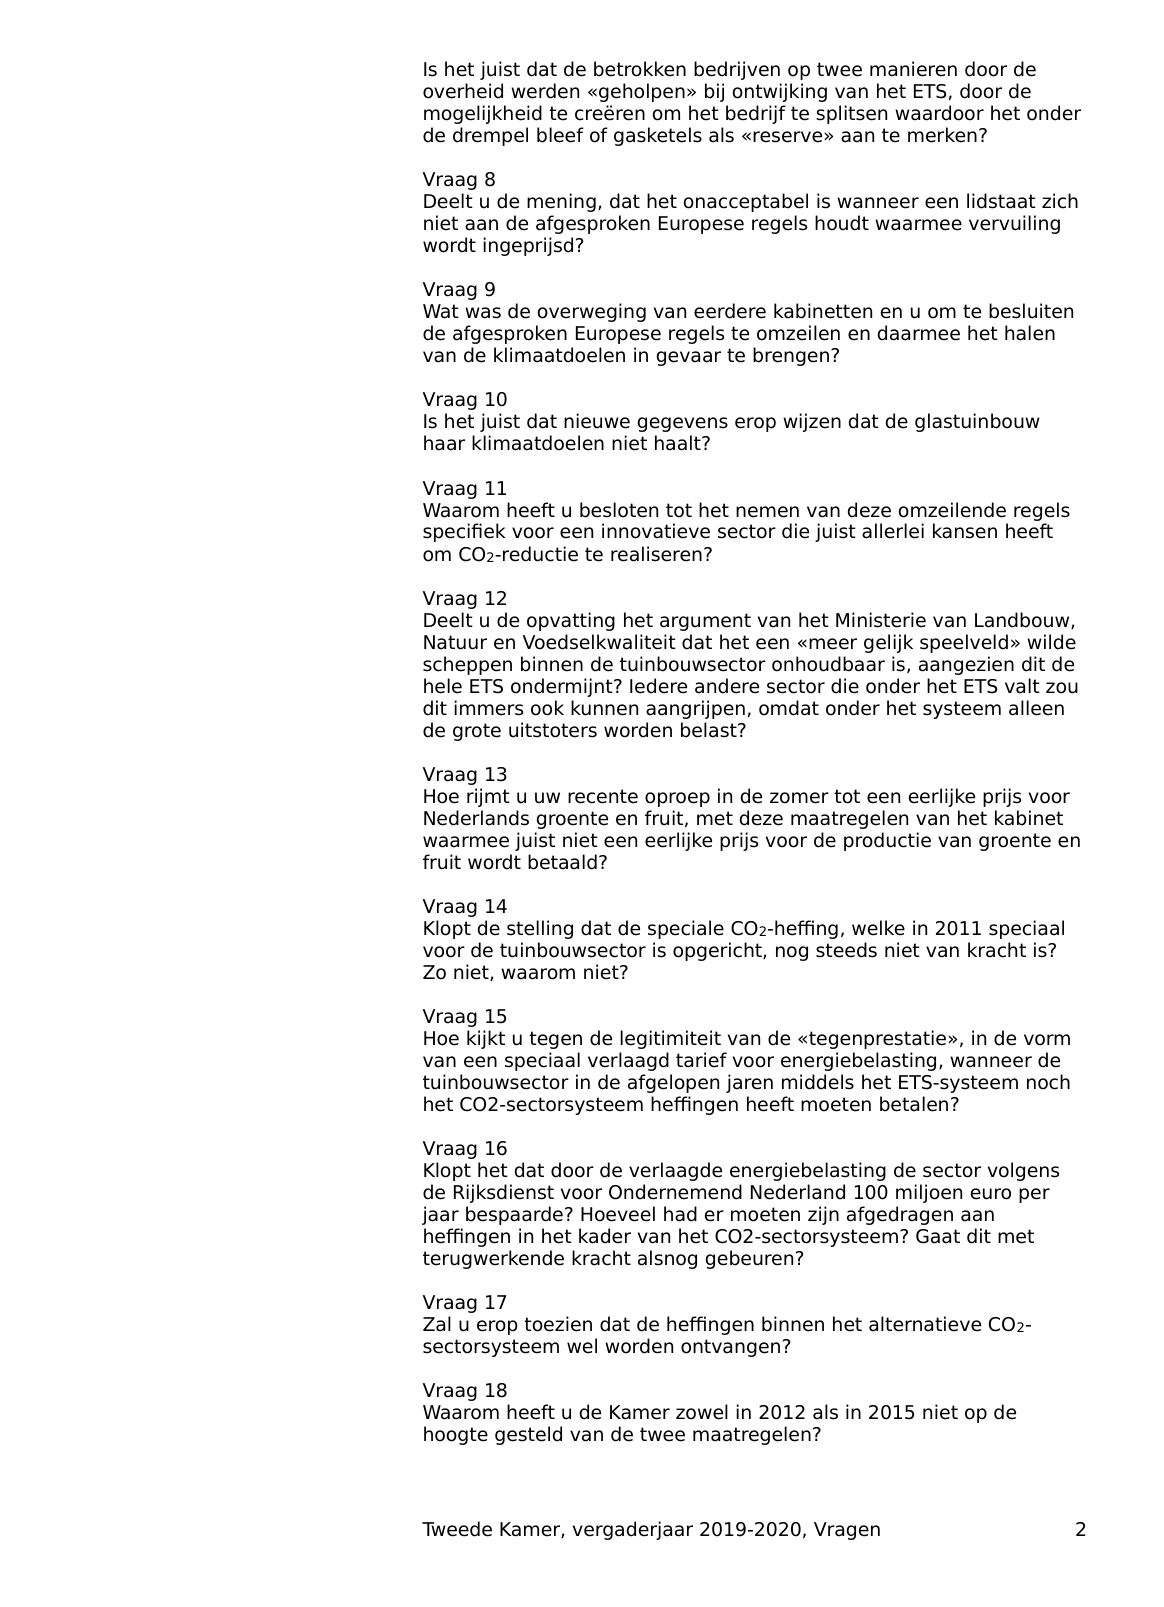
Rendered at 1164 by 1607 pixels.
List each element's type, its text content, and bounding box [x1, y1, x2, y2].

text Waarom heeft u besloten tot het nemen van deze omzeilende regels specifiek voor een innovatieve sector die juist allerlei kansen heeft om CO2-reductie te realiseren? [422, 499, 1087, 565]
text Is het juist dat nieuwe gegevens erop wijzen dat de glastuinbouw haar klimaatdoelen niet haalt? [422, 411, 1087, 455]
text Klopt de stelling dat de speciale CO2-heffing, welke in 2011 speciaal voor de tuinbouwsector is opgericht, nog steeds niet van kracht is? Zo niet, waarom niet? [422, 918, 1087, 984]
text Deelt u de opvatting het argument van het Ministerie van Landbouw, Natuur en Voedselkwaliteit dat het een «meer gelijk speelveld» wilde scheppen binnen de tuinbouwsector onhoudbaar is, aangezien dit de hele ETS ondermijnt? Iedere andere sector die onder het ETS valt zou dit immers ook kunnen aangrijpen, omdat onder het systeem alleen de grote uitstoters worden belast? [422, 609, 1087, 741]
text Vraag 8 [422, 169, 1087, 191]
text Vraag 14 [422, 896, 1087, 918]
text Vraag 18 [422, 1380, 1087, 1402]
text Vraag 9 [422, 279, 1087, 301]
text Hoe kijkt u tegen de legitimiteit van de «tegenprestatie», in de vorm van een speciaal verlaagd tarief voor energiebelasting, wanneer de tuinbouwsector in de afgelopen jaren middels het ETS-systeem noch het CO2-sectorsysteem heffingen heeft moeten betalen? [422, 1028, 1087, 1116]
text Vraag 13 [422, 764, 1087, 786]
text Is het juist dat de betrokken bedrijven op twee manieren door de overheid werden «geholpen» bij ontwijking van het ETS, door de mogelijkheid te creëren om het bedrijf te splitsen waardoor het onder de drempel bleef of gasketels als «reserve» aan te merken? [422, 59, 1087, 147]
text Hoe rijmt u uw recente oproep in de zomer tot een eerlijke prijs voor Nederlands groente en fruit, met deze maatregelen van het kabinet waarmee juist niet een eerlijke prijs voor de productie van groente en fruit wordt betaald? [422, 786, 1087, 873]
text Vraag 17 [422, 1292, 1087, 1314]
text Vraag 15 [422, 1006, 1087, 1028]
text Vraag 10 [422, 389, 1087, 411]
text Wat was de overweging van eerdere kabinetten en u om te besluiten de afgesproken Europese regels te omzeilen en daarmee het halen van de klimaatdoelen in gevaar te brengen? [422, 301, 1087, 367]
text Klopt het dat door de verlaagde energiebelasting de sector volgens de Rijksdienst voor Ondernemend Nederland 100 miljoen euro per jaar bespaarde? Hoeveel had er moeten zijn afgedragen aan heffingen in het kader van het CO2-sectorsysteem? Gaat dit met terugwerkende kracht alsnog gebeuren? [422, 1160, 1087, 1270]
text Deelt u de mening, dat het onacceptabel is wanneer een lidstaat zich niet aan de afgesproken Europese regels houdt waarmee vervuiling wordt ingeprijsd? [422, 191, 1087, 257]
text Vraag 11 [422, 477, 1087, 499]
text Vraag 12 [422, 588, 1087, 609]
text Vraag 16 [422, 1138, 1087, 1160]
text Waarom heeft u de Kamer zowel in 2012 als in 2015 niet op de hoogte gesteld van de twee maatregelen? [422, 1402, 1087, 1446]
text Zal u erop toezien dat de heffingen binnen het alternatieve CO2-sectorsysteem wel worden ontvangen? [422, 1314, 1087, 1358]
